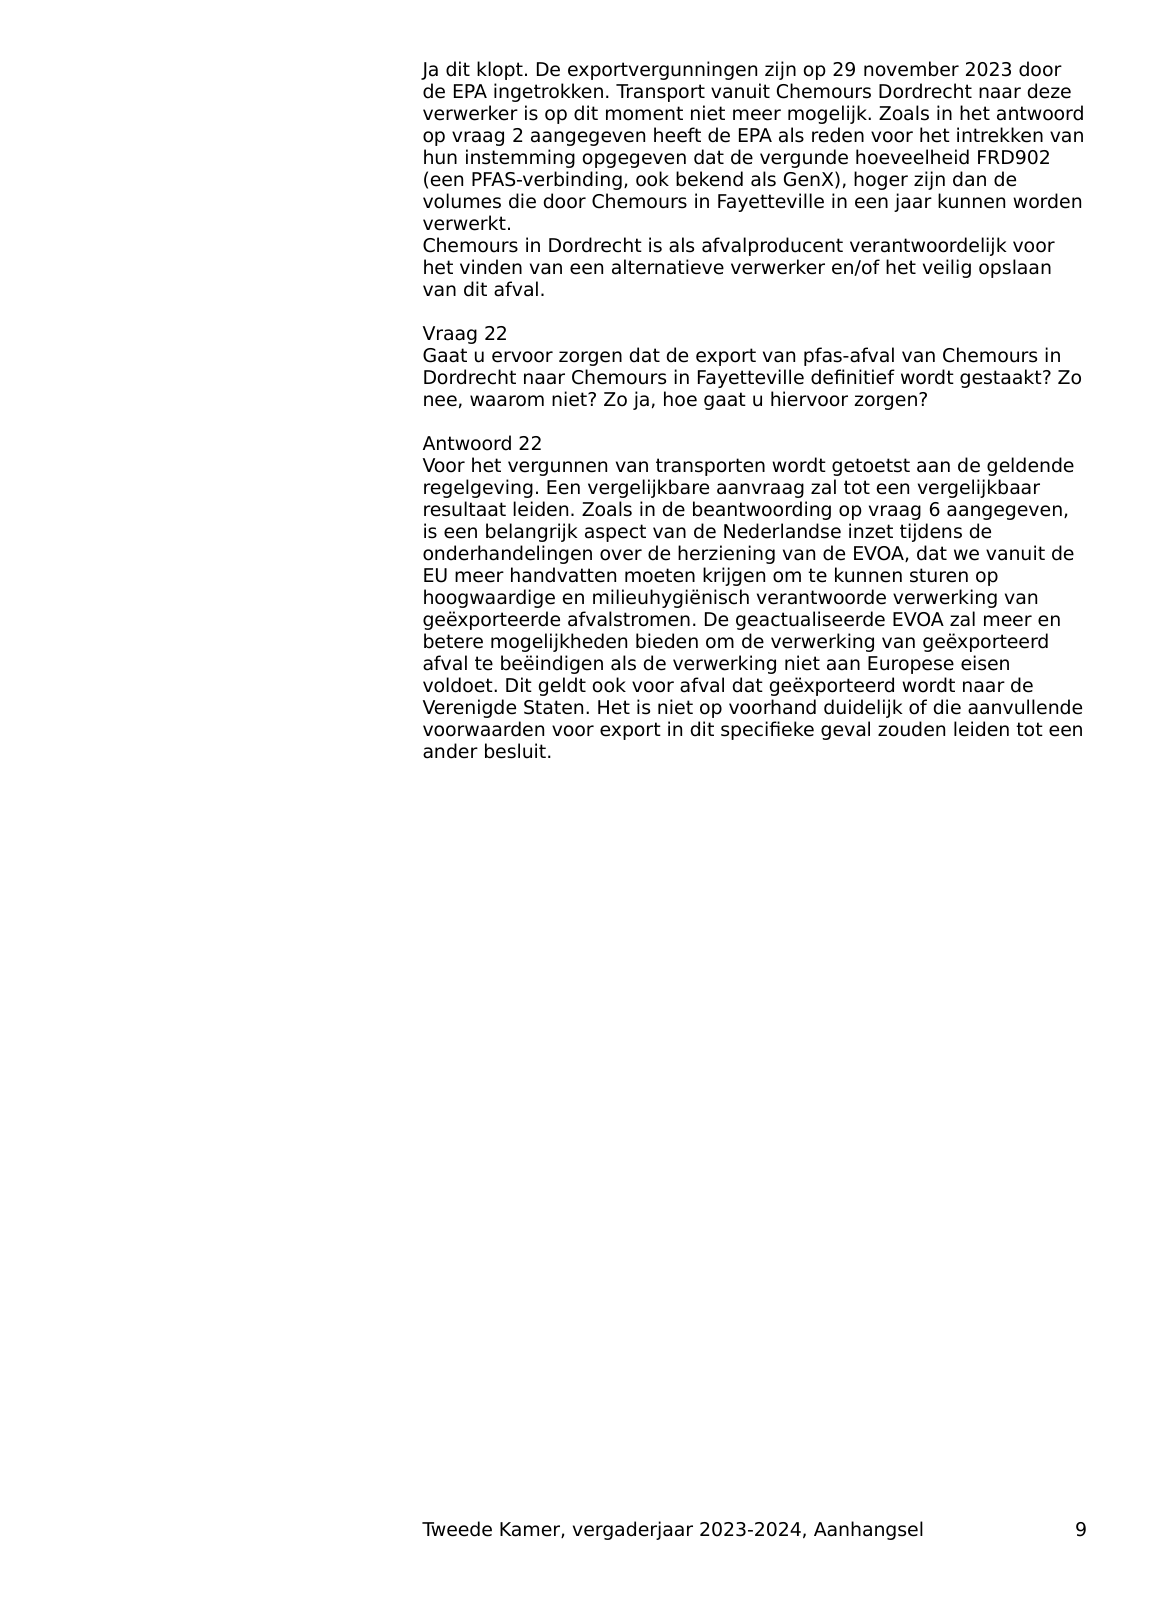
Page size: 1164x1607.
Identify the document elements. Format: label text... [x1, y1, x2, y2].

text Antwoord 22 [422, 433, 1087, 455]
text Ja dit klopt. De exportvergunningen zijn op 29 november 2023 door de EPA ingetrokken. Transport vanuit Chemours Dordrecht naar deze verwerker is op dit moment niet meer mogelijk. Zoals in het antwoord op vraag 2 aangegeven heeft de EPA als reden voor het intrekken van hun instemming opgegeven dat de vergunde hoeveelheid FRD902 (een PFAS-verbinding, ook bekend als GenX), hoger zijn dan de volumes die door Chemours in Fayetteville in een jaar kunnen worden verwerkt. [422, 59, 1087, 235]
text Chemours in Dordrecht is als afvalproducent verantwoordelijk voor het vinden van een alternatieve verwerker en/of het veilig opslaan van dit afval. [422, 235, 1087, 301]
text Gaat u ervoor zorgen dat de export van pfas-afval van Chemours in Dordrecht naar Chemours in Fayetteville definitief wordt gestaakt? Zo nee, waarom niet? Zo ja, hoe gaat u hiervoor zorgen? [422, 345, 1087, 411]
text Vraag 22 [422, 323, 1087, 345]
text Voor het vergunnen van transporten wordt getoetst aan de geldende regelgeving. Een vergelijkbare aanvraag zal tot een vergelijkbaar resultaat leiden. Zoals in de beantwoording op vraag 6 aangegeven, is een belangrijk aspect van de Nederlandse inzet tijdens de onderhandelingen over de herziening van de EVOA, dat we vanuit de EU meer handvatten moeten krijgen om te kunnen sturen op hoogwaardige en milieuhygiënisch verantwoorde verwerking van geëxporteerde afvalstromen. De geactualiseerde EVOA zal meer en betere mogelijkheden bieden om de verwerking van geëxporteerd afval te beëindigen als de verwerking niet aan Europese eisen voldoet. Dit geldt ook voor afval dat geëxporteerd wordt naar de Verenigde Staten. Het is niet op voorhand duidelijk of die aanvullende voorwaarden voor export in dit specifieke geval zouden leiden tot een ander besluit. [422, 455, 1087, 763]
